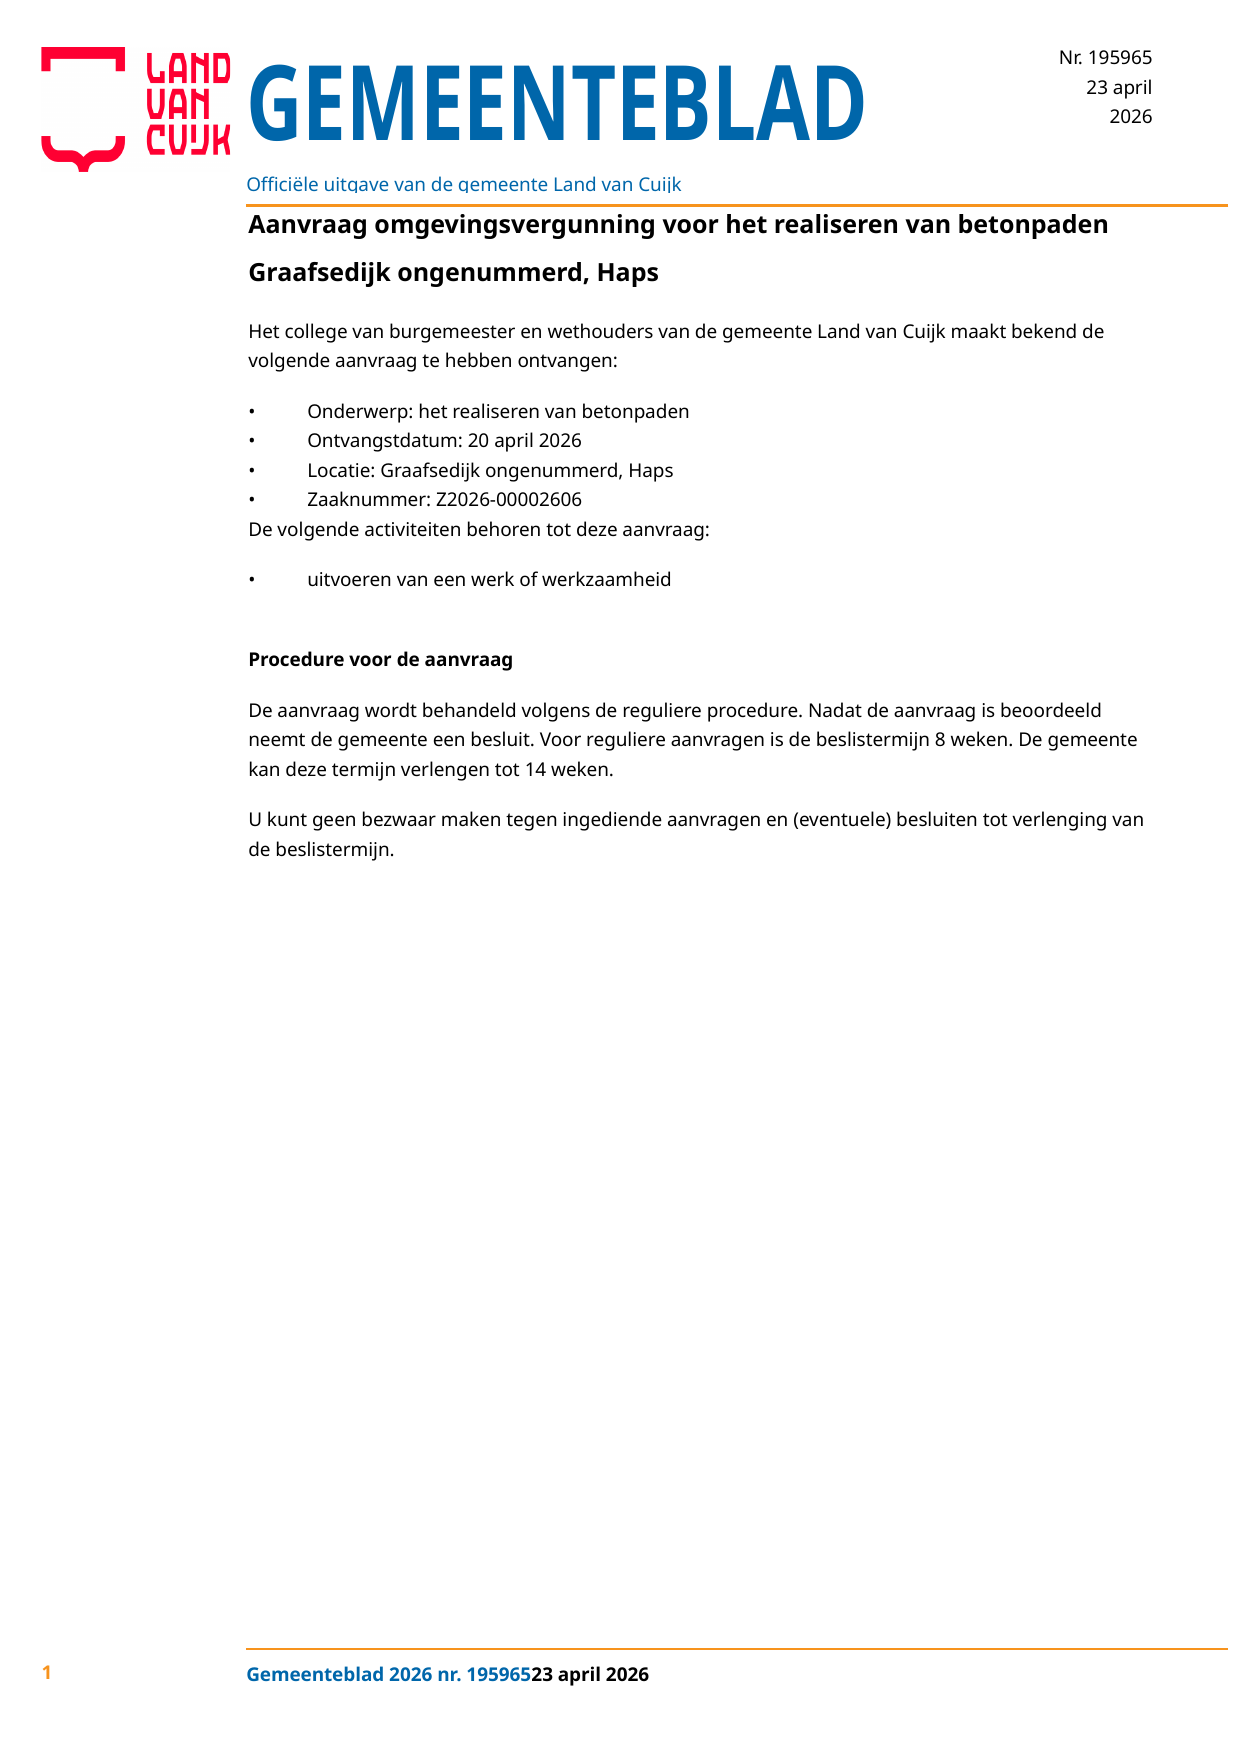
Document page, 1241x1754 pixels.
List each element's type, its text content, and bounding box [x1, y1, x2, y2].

list Zaaknummer: Z2026-00002606 [248, 487, 1152, 512]
list Locatie: Graafsedijk ongenummerd, Haps [248, 457, 1152, 483]
text Procedure voor de aanvraag [248, 647, 1152, 672]
text De aanvraag wordt behandeld volgens de reguliere procedure. Nadat de aanvraag is beoordeeld neemt de gemeente een besluit. Voor reguliere aanvragen is de beslistermijn 8 weken. De gemeente kan deze termijn verlengen tot 14 weken. [248, 697, 1152, 782]
text Aanvraag omgevingsvergunning voor het realiseren van betonpaden Graafsedijk ongenummerd, Haps [248, 207, 1152, 288]
list uitvoeren van een werk of werkzaamheid [248, 567, 1152, 592]
list Ontvangstdatum: 20 april 2026 [248, 427, 1152, 453]
text U kunt geen bezwaar maken tegen ingediende aanvragen en (eventuele) besluiten tot verlenging van de beslistermijn. [248, 807, 1152, 862]
text De volgende activiteiten behoren tot deze aanvraag: [248, 516, 1152, 542]
picture [41, 47, 231, 172]
list Onderwerp: het realiseren van betonpaden [248, 398, 1152, 424]
text Het college van burgemeester en wethouders van de gemeente Land van Cuijk maakt bekend de volgende aanvraag te hebben ontvangen: [248, 318, 1152, 373]
